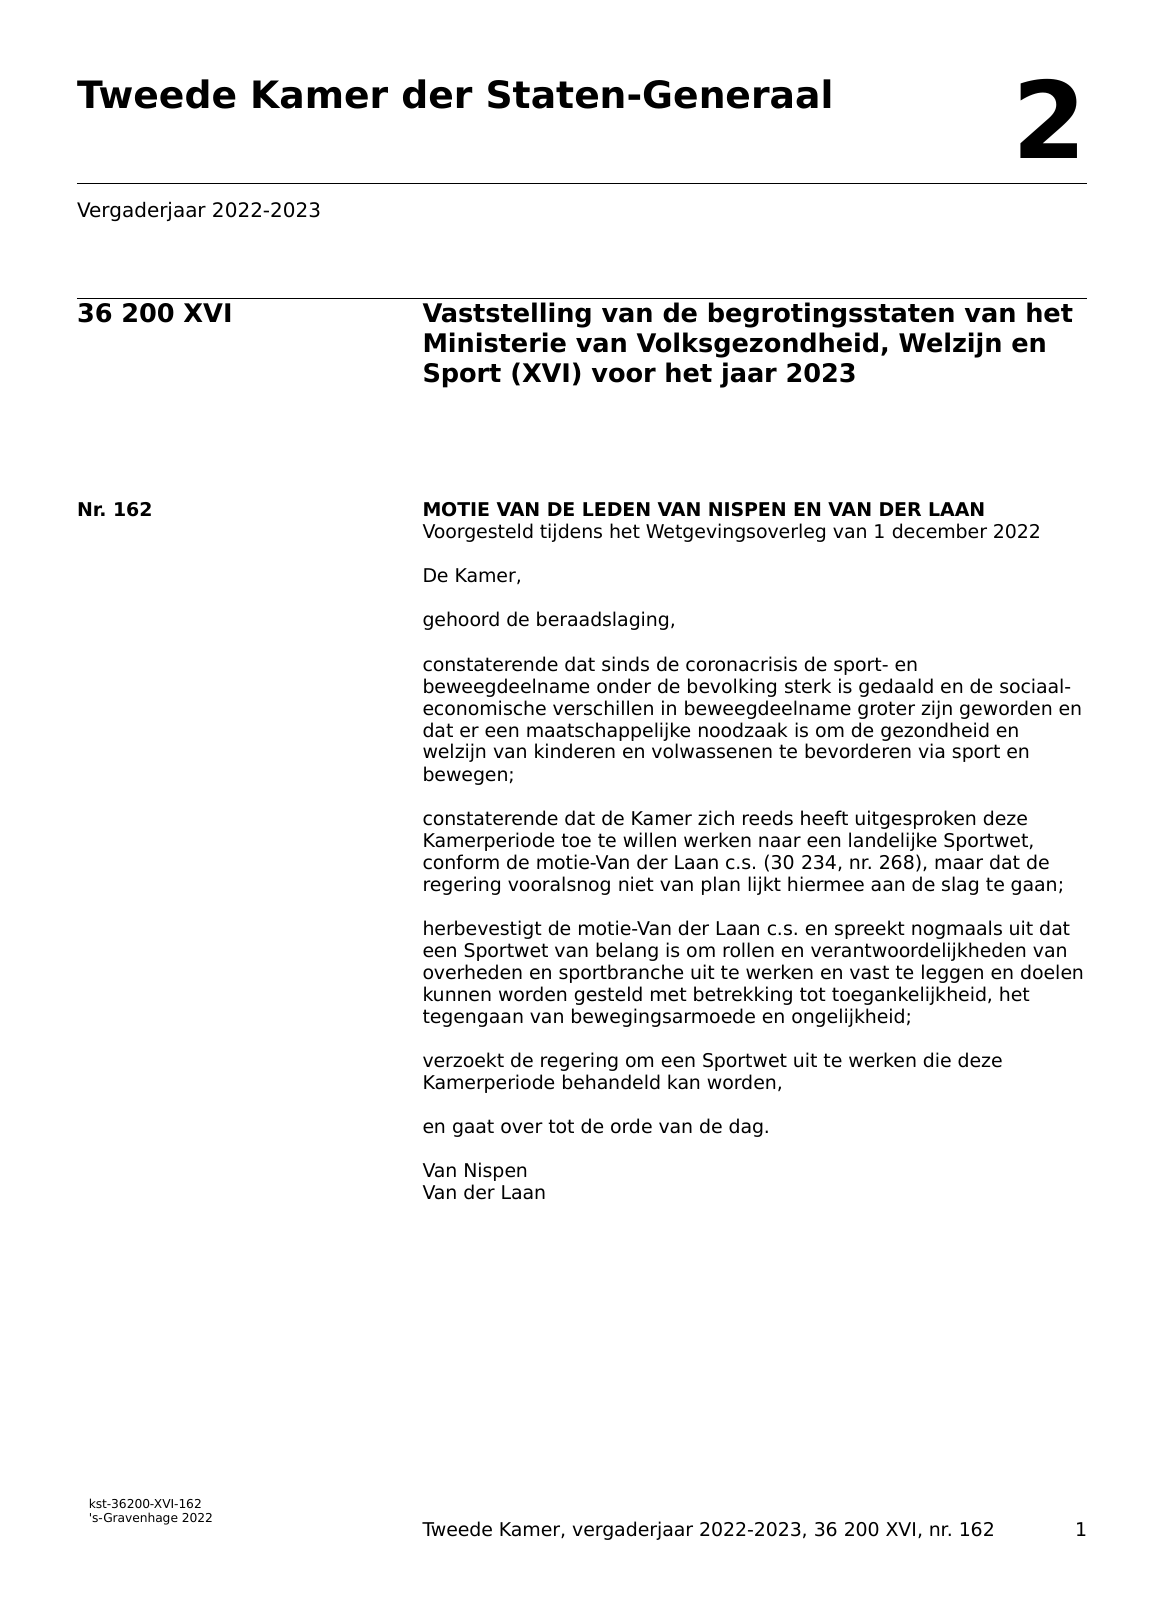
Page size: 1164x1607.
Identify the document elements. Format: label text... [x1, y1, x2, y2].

text 's-Gravenhage 2022 [88, 1511, 323, 1525]
text gehoord de beraadslaging, [422, 609, 1087, 631]
text constaterende dat sinds de coronacrisis de sport- en beweegdeelname onder de bevolking sterk is gedaald en de sociaal-economische verschillen in beweegdeelname groter zijn geworden en dat er een maatschappelijke noodzaak is om de gezondheid en welzijn van kinderen en volwassenen te bevorderen via sport en bewegen; [422, 653, 1087, 785]
text kst-36200-XVI-162 [88, 1497, 323, 1511]
text Van Nispen [422, 1160, 1087, 1182]
text en gaat over tot de orde van de dag. [422, 1116, 1087, 1138]
table_header 2 [886, 59, 1087, 183]
text verzoekt de regering om een Sportwet uit te werken die deze Kamerperiode behandeld kan worden, [422, 1050, 1087, 1094]
table_header Tweede Kamer der Staten-Generaal [77, 59, 886, 183]
text herbevestigt de motie-Van der Laan c.s. en spreekt nogmaals uit dat een Sportwet van belang is om rollen en verantwoordelijkheden van overheden en sportbranche uit te werken en vast te leggen en doelen kunnen worden gesteld met betrekking tot toegankelijkheid, het tegengaan van bewegingsarmoede en ongelijkheid; [422, 918, 1087, 1028]
subtitle Nr. 162 MOTIE VAN DE LEDEN VAN NISPEN EN VAN DER LAAN [77, 499, 1087, 521]
text Voorgesteld tijdens het Wetgevingsoverleg van 1 december 2022 [422, 521, 1087, 543]
text constaterende dat de Kamer zich reeds heeft uitgesproken deze Kamerperiode toe te willen werken naar een landelijke Sportwet, conform de motie-Van der Laan c.s. (30 234, nr. 268), maar dat de regering vooralsnog niet van plan lijkt hiermee aan de slag te gaan; [422, 808, 1087, 896]
subtitle 36 200 XVI Vaststelling van de begrotingsstaten van het Ministerie van Volksgezondheid, Welzijn en Sport (XVI) voor het jaar 2023 [77, 299, 1087, 388]
table_cell Vergaderjaar 2022-2023 [77, 184, 1087, 298]
text Van der Laan [422, 1182, 1087, 1204]
text De Kamer, [422, 565, 1087, 587]
